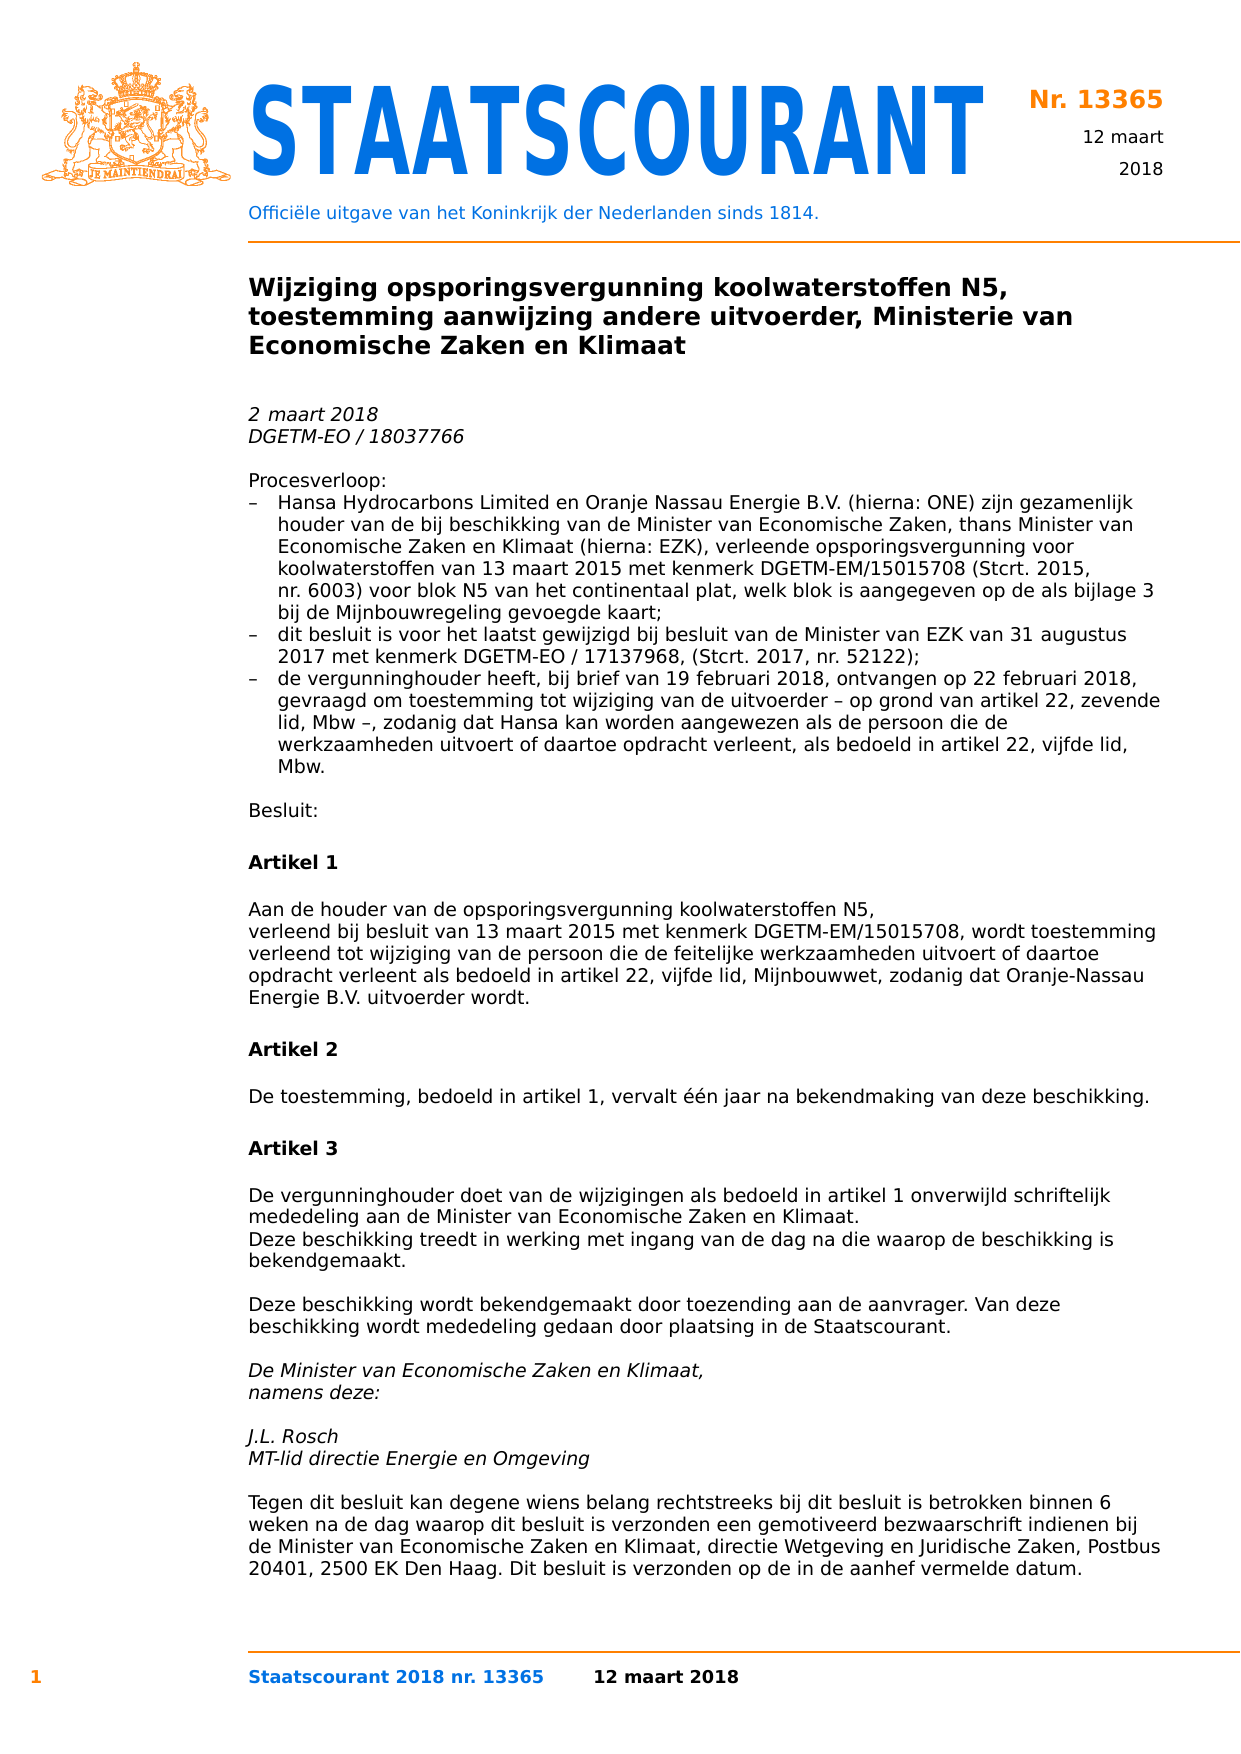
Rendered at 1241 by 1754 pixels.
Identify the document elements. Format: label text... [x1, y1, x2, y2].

table_cell 2018 [998, 153, 1240, 203]
text 2 maart 2018 [248, 404, 1163, 426]
text – de vergunninghouder heeft, bij brief van 19 februari 2018, ontvangen op 22 februari 2018, gevraagd om toestemming tot wijziging van de uitvoerder – op grond van artikel 22, zevende lid, Mbw –, zodanig dat Hansa kan worden aangewezen als de persoon die de werkzaamheden uitvoert of daartoe opdracht verleent, als bedoeld in artikel 22, vijfde lid, Mbw. [248, 668, 1163, 778]
subtitle Artikel 2 [248, 1038, 1163, 1061]
text Besluit: [248, 800, 1163, 822]
text – dit besluit is voor het laatst gewijzigd bij besluit van de Minister van EZK van 31 augustus 2017 met kenmerk DGETM-EO / 17137968, (Stcrt. 2017, nr. 52122); [248, 624, 1163, 668]
table_header Nr. 13365 [998, 62, 1240, 121]
text Procesverloop: [248, 470, 1163, 492]
text De vergunninghouder doet van de wijzigingen als bedoeld in artikel 1 onverwijld schriftelijk mededeling aan de Minister van Economische Zaken en Klimaat. [248, 1184, 1163, 1228]
text De toestemming, bedoeld in artikel 1, vervalt één jaar na bekendmaking van deze beschikking. [248, 1086, 1163, 1107]
subtitle Artikel 1 [248, 852, 1163, 874]
text Aan de houder van de opsporingsvergunning koolwaterstoffen N5, [248, 899, 1163, 921]
text Deze beschikking treedt in werking met ingang van de dag na die waarop de beschikking is bekendgemaakt. [248, 1228, 1163, 1272]
text verleend bij besluit van 13 maart 2015 met kenmerk DGETM-EM/15015708, wordt toestemming verleend tot wijziging van de persoon die de feitelijke werkzaamheden uitvoert of daartoe opdracht verleent als bedoeld in artikel 22, vijfde lid, Mijnbouwwet, zodanig dat Oranje-Nassau Energie B.V. uitvoerder wordt. [248, 921, 1163, 1008]
table_header STAATSCOURANT [248, 62, 998, 203]
text De Minister van Economische Zaken en Klimaat, namens deze: J.L. Rosch MT-lid directie Energie en Omgeving [248, 1360, 1163, 1470]
text Deze beschikking wordt bekendgemaakt door toezending aan de aanvrager. Van deze beschikking wordt mededeling gedaan door plaatsing in de Staatscourant. [248, 1294, 1163, 1338]
picture [41, 62, 231, 186]
table_cell 12 maart [998, 121, 1240, 153]
text – Hansa Hydrocarbons Limited en Oranje Nassau Energie B.V. (hierna: ONE) zijn gezamenlijk houder van de bij beschikking van de Minister van Economische Zaken, thans Minister van Economische Zaken en Klimaat (hierna: EZK), verleende opsporingsvergunning voor koolwaterstoffen van 13 maart 2015 met kenmerk DGETM-EM/15015708 (Stcrt. 2015, nr. 6003) voor blok N5 van het continentaal plat, welk blok is aangegeven op de als bijlage 3 bij de Mijnbouwregeling gevoegde kaart; [248, 492, 1163, 624]
table_cell Officiële uitgave van het Koninkrijk der Nederlanden sinds 1814. [248, 203, 1240, 241]
text DGETM-EO / 18037766 [248, 426, 1163, 448]
subtitle Wijziging opsporingsvergunning koolwaterstoffen N5, toestemming aanwijzing andere uitvoerder, Ministerie van Economische Zaken en Klimaat [248, 273, 1163, 361]
subtitle Artikel 3 [248, 1137, 1163, 1159]
table_header [25, 62, 248, 241]
text Tegen dit besluit kan degene wiens belang rechtstreeks bij dit besluit is betrokken binnen 6 weken na de dag waarop dit besluit is verzonden een gemotiveerd bezwaarschrift indienen bij de Minister van Economische Zaken en Klimaat, directie Wetgeving en Juridische Zaken, Postbus 20401, 2500 EK Den Haag. Dit besluit is verzonden op de in de aanhef vermelde datum. [248, 1492, 1163, 1580]
